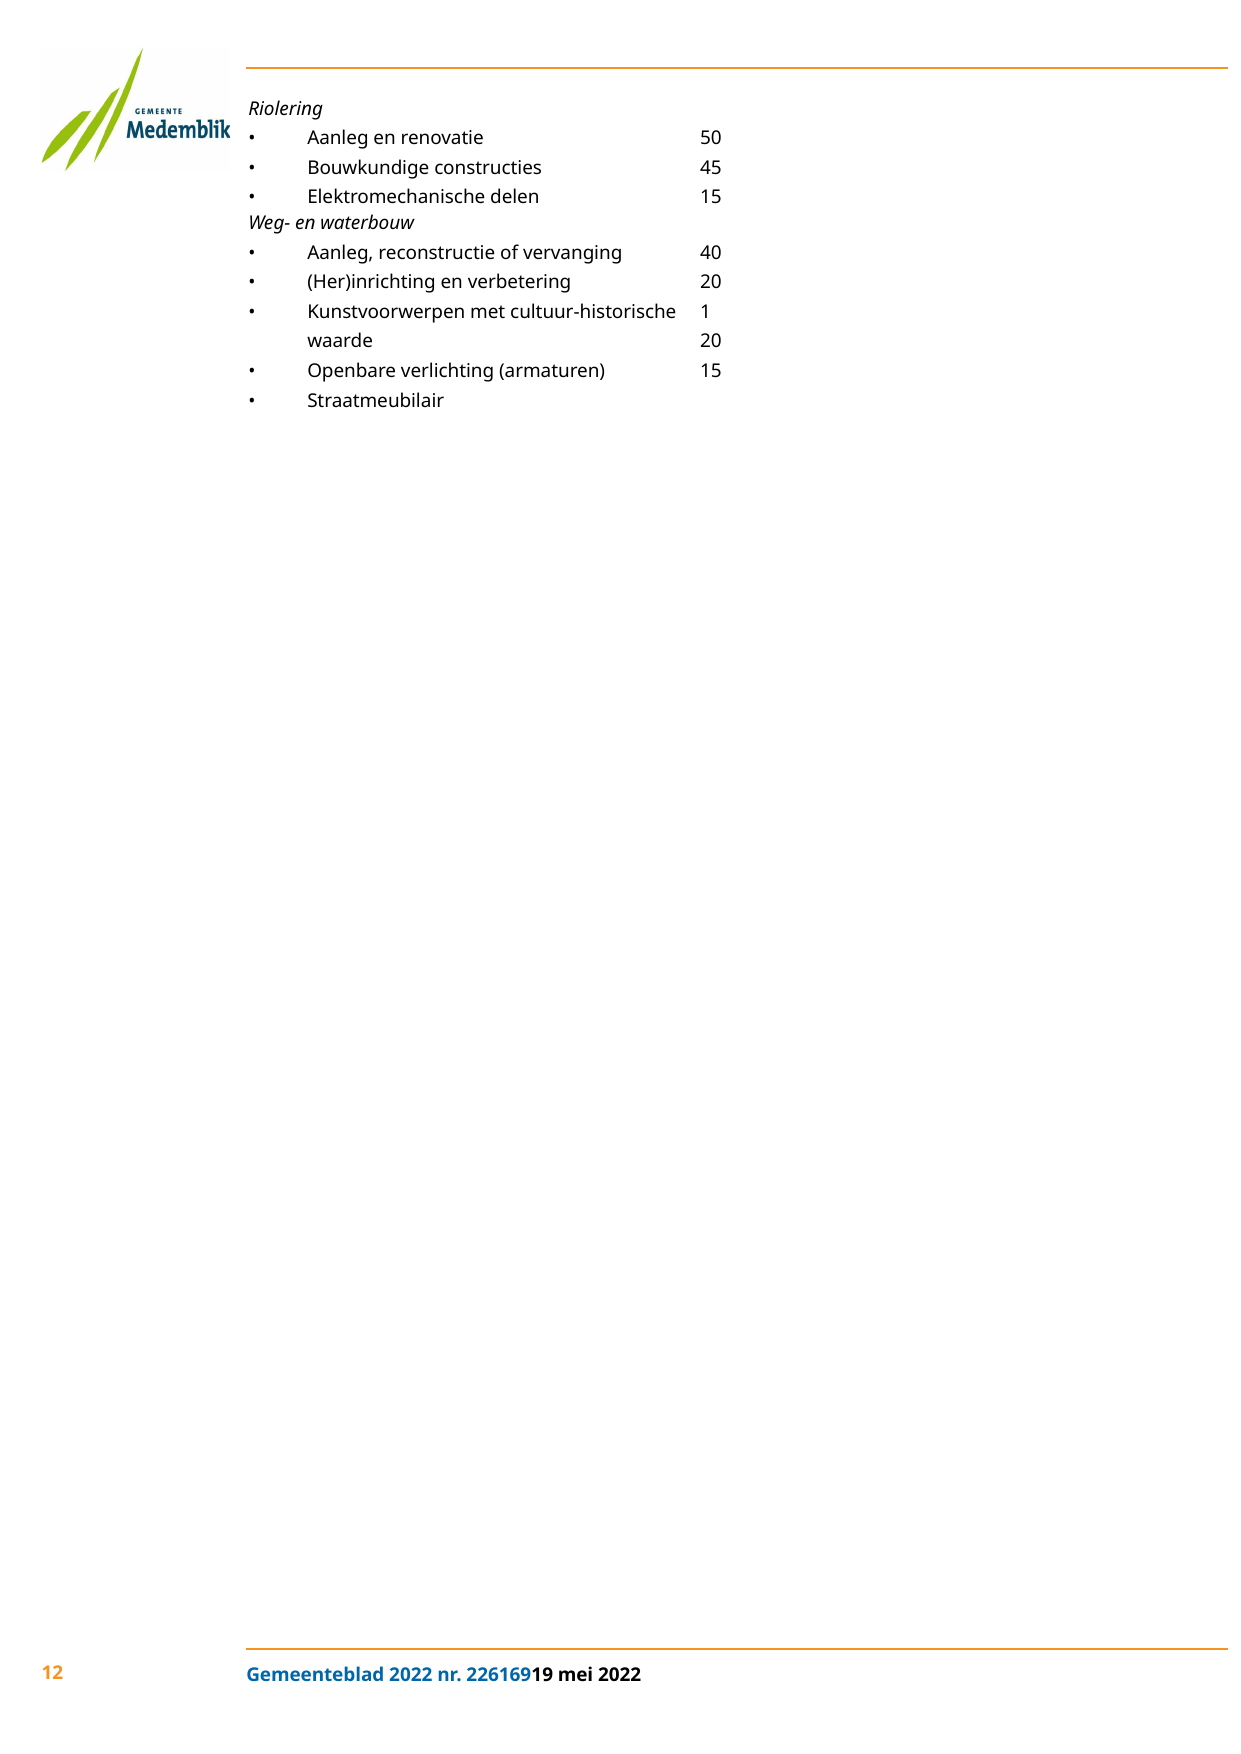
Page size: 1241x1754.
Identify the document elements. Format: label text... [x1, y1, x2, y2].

table_cell 50 45 15 [700, 95, 1152, 209]
table_cell Riolering Aanleg en renovatie Bouwkundige constructies Elektromechanische delen [248, 95, 700, 209]
picture [41, 47, 231, 172]
table_cell 40 20 1 20 15 [700, 209, 1152, 412]
table_cell Weg- en waterbouw Aanleg, reconstructie of vervanging (Her)inrichting en verbetering Kunstvoorwerpen met cultuur-historische waarde Openbare verlichting (armaturen) Straatmeubilair [248, 209, 700, 412]
